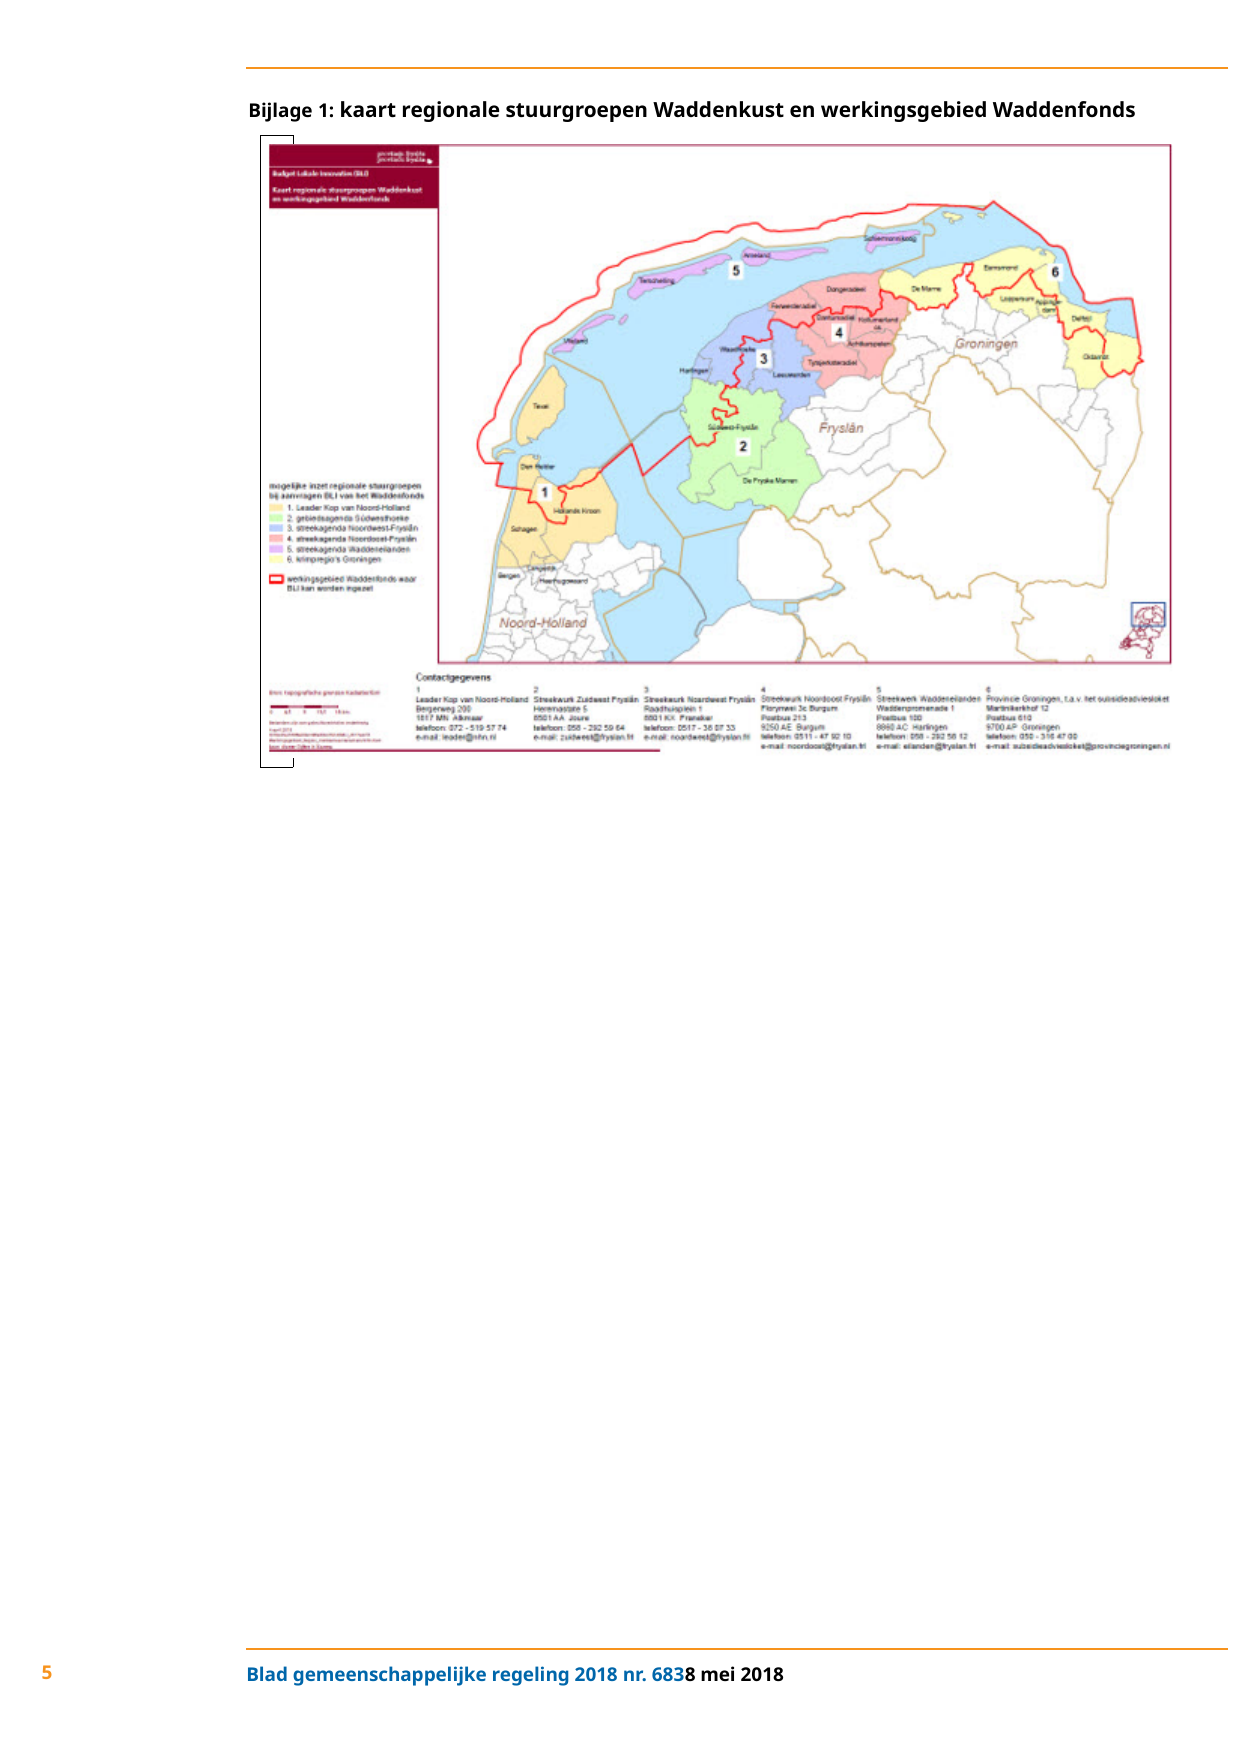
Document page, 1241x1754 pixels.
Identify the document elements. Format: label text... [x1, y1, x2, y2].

picture [268, 144, 1173, 758]
text Bijlage 1: kaart regionale stuurgroepen Waddenkust en werkingsgebied Waddenfonds [248, 95, 1152, 123]
picture [41, 47, 231, 172]
